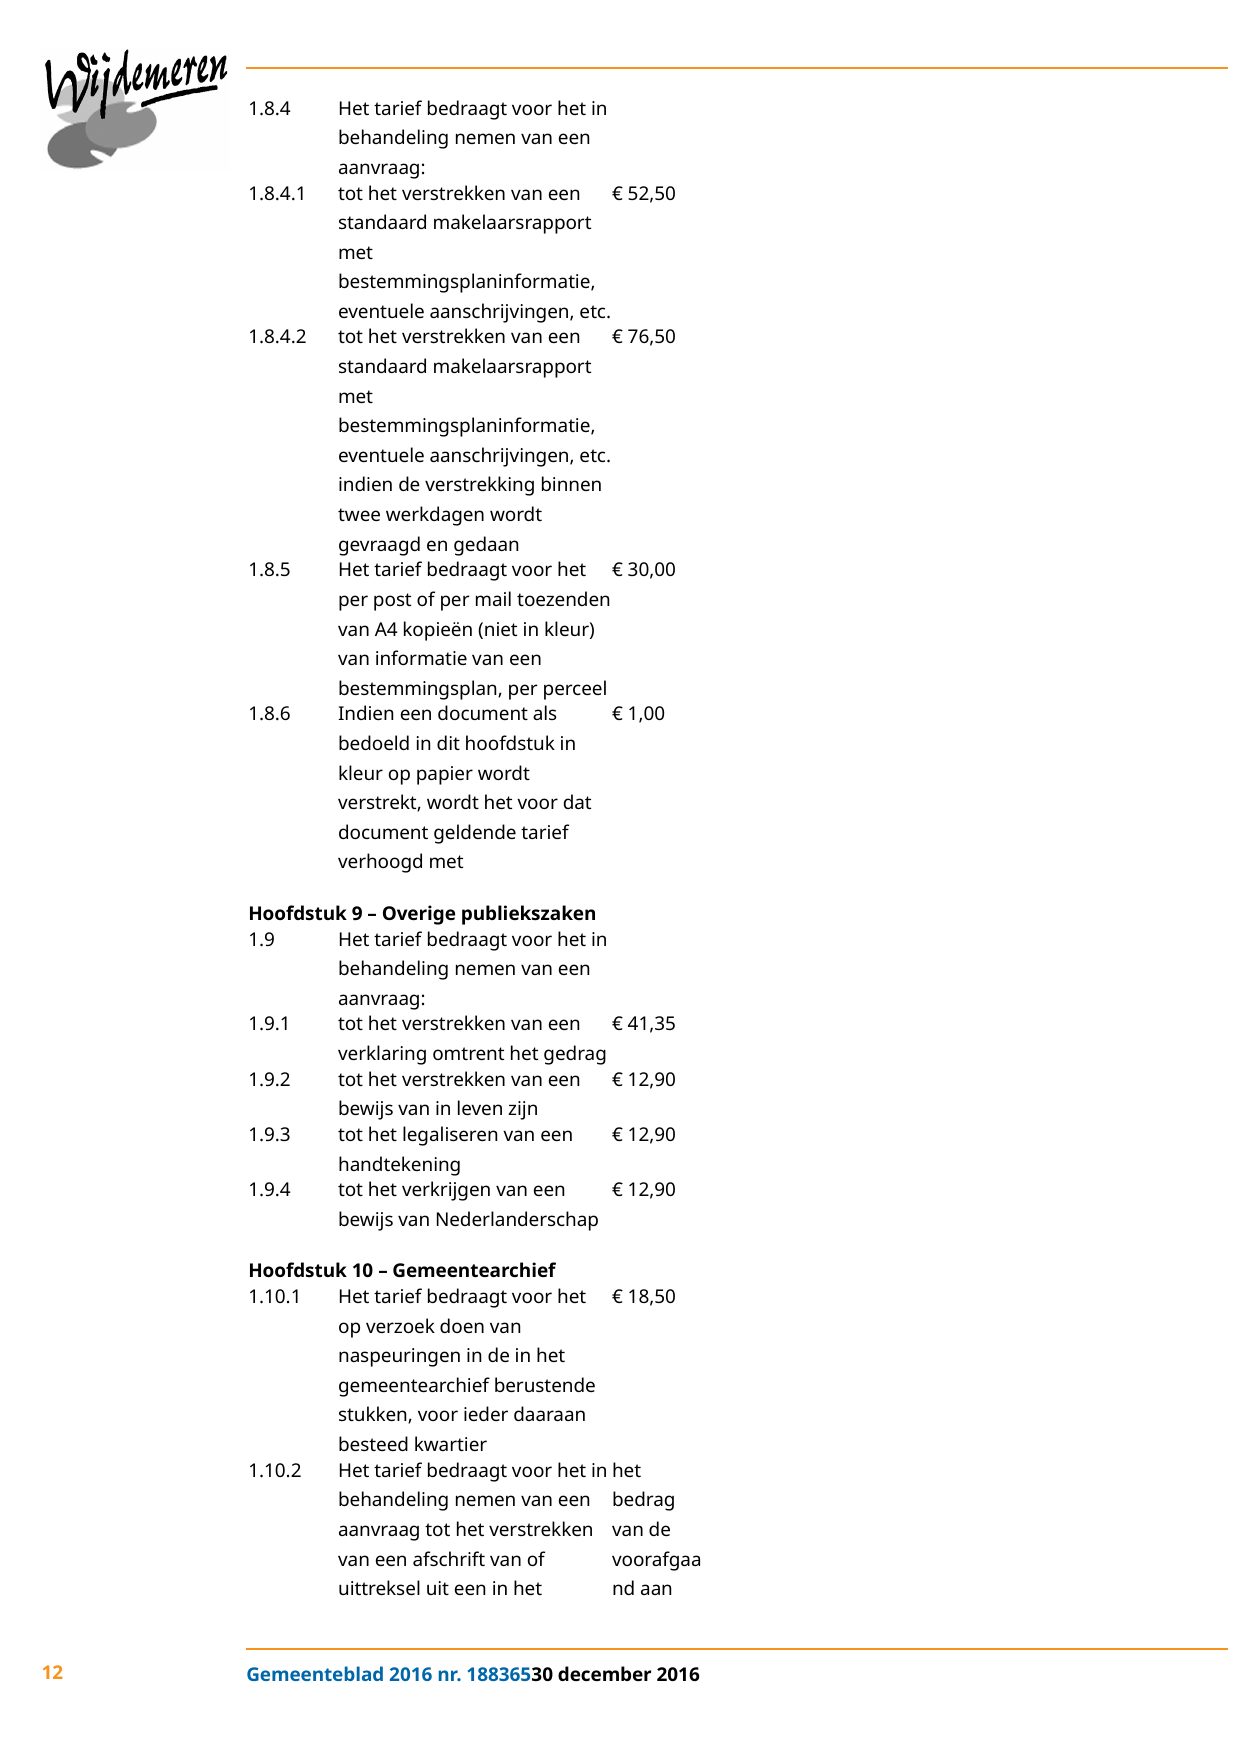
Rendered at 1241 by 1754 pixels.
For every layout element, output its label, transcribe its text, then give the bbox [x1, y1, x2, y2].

table_cell 1.9.4 [248, 1177, 338, 1232]
table_cell [702, 926, 792, 1011]
table_cell € 18,50 [612, 1283, 702, 1457]
table_cell [702, 1283, 792, 1457]
table_cell [702, 557, 792, 701]
table_cell Het tarief bedraagt voor het in behandeling nemen van een aanvraag: [338, 95, 612, 180]
table_cell [612, 926, 702, 1011]
picture [41, 47, 231, 172]
table_cell [612, 95, 702, 180]
table_cell [702, 180, 792, 324]
table_cell tot het verstrekken van een standaard makelaarsrapport met bestemmingsplaninformatie, eventuele aanschrijvingen, etc. indien de verstrekking binnen twee werkdagen wordt gevraagd en gedaan [338, 324, 612, 557]
table_cell [702, 1121, 792, 1177]
table_cell tot het verstrekken van een bewijs van in leven zijn [338, 1066, 612, 1121]
table_cell [338, 1232, 612, 1258]
table_cell 1.8.4.2 [248, 324, 338, 557]
table_cell tot het verstrekken van een verklaring omtrent het gedrag [338, 1011, 612, 1066]
table_cell Het tarief bedraagt voor het op verzoek doen van naspeuringen in de in het gemeentearchief berustende stukken, voor ieder daaraan besteed kwartier [338, 1283, 612, 1457]
table_cell tot het verstrekken van een standaard makelaarsrapport met bestemmingsplaninformatie, eventuele aanschrijvingen, etc. [338, 180, 612, 324]
table_cell [702, 1232, 792, 1258]
table_cell [702, 324, 792, 557]
table_cell 1.8.4.1 [248, 180, 338, 324]
table_cell 1.8.4 [248, 95, 338, 180]
table_cell [702, 900, 792, 926]
table_cell [248, 874, 338, 900]
table_cell € 52,50 [612, 180, 702, 324]
table_cell [702, 1177, 792, 1232]
table_cell Het tarief bedraagt voor het in behandeling nemen van een aanvraag tot het verstrekken van een afschrift van of uittreksel uit een in het [338, 1457, 612, 1601]
table_cell € 76,50 [612, 324, 702, 557]
table_cell Hoofdstuk 10 – Gemeentearchief [248, 1258, 702, 1283]
table_cell € 12,90 [612, 1177, 702, 1232]
table_cell 1.9.2 [248, 1066, 338, 1121]
table_cell 1.8.5 [248, 557, 338, 701]
table_cell [248, 1232, 338, 1258]
table_cell Hoofdstuk 9 – Overige publiekszaken [248, 900, 702, 926]
table_cell 1.8.6 [248, 701, 338, 874]
table_cell € 1,00 [612, 701, 702, 874]
table_cell [702, 95, 792, 180]
table_cell [612, 1232, 702, 1258]
table_cell tot het verkrijgen van een bewijs van Nederlanderschap [338, 1177, 612, 1232]
table_cell € 12,90 [612, 1066, 702, 1121]
table_cell tot het legaliseren van een handtekening [338, 1121, 612, 1177]
table_cell € 12,90 [612, 1121, 702, 1177]
table_cell [702, 874, 792, 900]
table_cell [702, 1258, 792, 1283]
table_cell [612, 874, 702, 900]
table_cell Indien een document als bedoeld in dit hoofdstuk in kleur op papier wordt verstrekt, wordt het voor dat document geldende tarief verhoogd met [338, 701, 612, 874]
table_cell het bedrag van de voorafgaand aan [612, 1457, 702, 1601]
table_cell € 41,35 [612, 1011, 702, 1066]
table_cell [702, 1066, 792, 1121]
table_cell [338, 874, 612, 900]
table_cell 1.9.1 [248, 1011, 338, 1066]
table_cell [702, 701, 792, 874]
table_cell Het tarief bedraagt voor het in behandeling nemen van een aanvraag: [338, 926, 612, 1011]
table_cell € 30,00 [612, 557, 702, 701]
table_cell 1.10.2 [248, 1457, 338, 1601]
table_cell Het tarief bedraagt voor het per post of per mail toezenden van A4 kopieën (niet in kleur) van informatie van een bestemmingsplan, per perceel [338, 557, 612, 701]
table_cell [702, 1457, 792, 1601]
table_cell [702, 1011, 792, 1066]
table_cell 1.9 [248, 926, 338, 1011]
table_cell 1.10.1 [248, 1283, 338, 1457]
table_cell 1.9.3 [248, 1121, 338, 1177]
